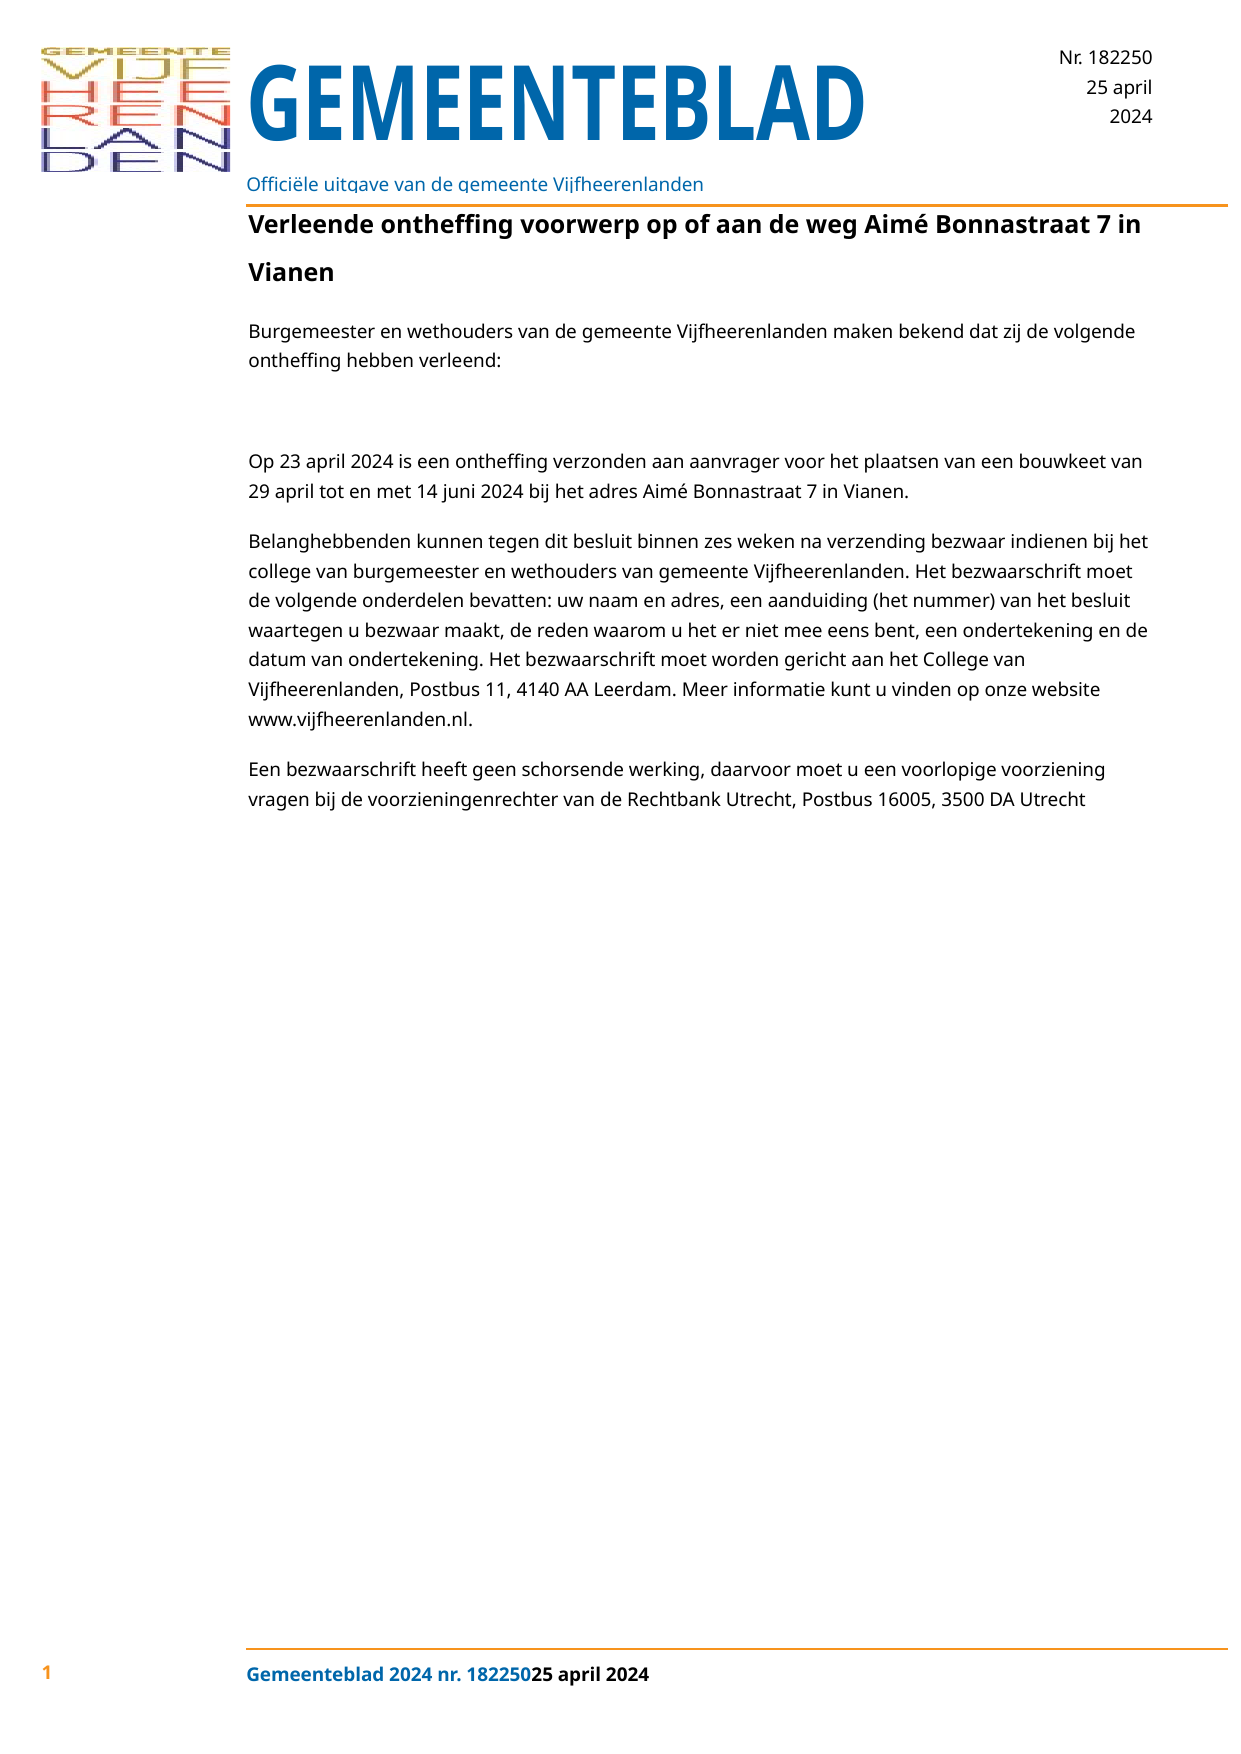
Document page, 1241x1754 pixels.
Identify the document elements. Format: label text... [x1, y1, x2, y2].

text Verleende ontheffing voorwerp op of aan de weg Aimé Bonnastraat 7 in Vianen [248, 207, 1152, 288]
text Op 23 april 2024 is een ontheffing verzonden aan aanvrager voor het plaatsen van een bouwkeet van 29 april tot en met 14 juni 2024 bij het adres Aimé Bonnastraat 7 in Vianen. [248, 448, 1152, 504]
text Belanghebbenden kunnen tegen dit besluit binnen zes weken na verzending bezwaar indienen bij het college van burgemeester en wethouders van gemeente Vijfheerenlanden. Het bezwaarschrift moet de volgende onderdelen bevatten: uw naam en adres, een aanduiding (het nummer) van het besluit waartegen u bezwaar maakt, de reden waarom u het er niet mee eens bent, een ondertekening en de datum van ondertekening. Het bezwaarschrift moet worden gericht aan het College van Vijfheerenlanden, Postbus 11, 4140 AA Leerdam. Meer informatie kunt u vinden op onze website www.vijfheerenlanden.nl. [248, 528, 1152, 732]
text Een bezwaarschrift heeft geen schorsende werking, daarvoor moet u een voorlopige voorziening vragen bij de voorzieningenrechter van de Rechtbank Utrecht, Postbus 16005, 3500 DA Utrecht [248, 756, 1152, 812]
picture [41, 47, 231, 172]
text Burgemeester en wethouders van de gemeente Vijfheerenlanden maken bekend dat zij de volgende ontheffing hebben verleend: [248, 318, 1152, 373]
